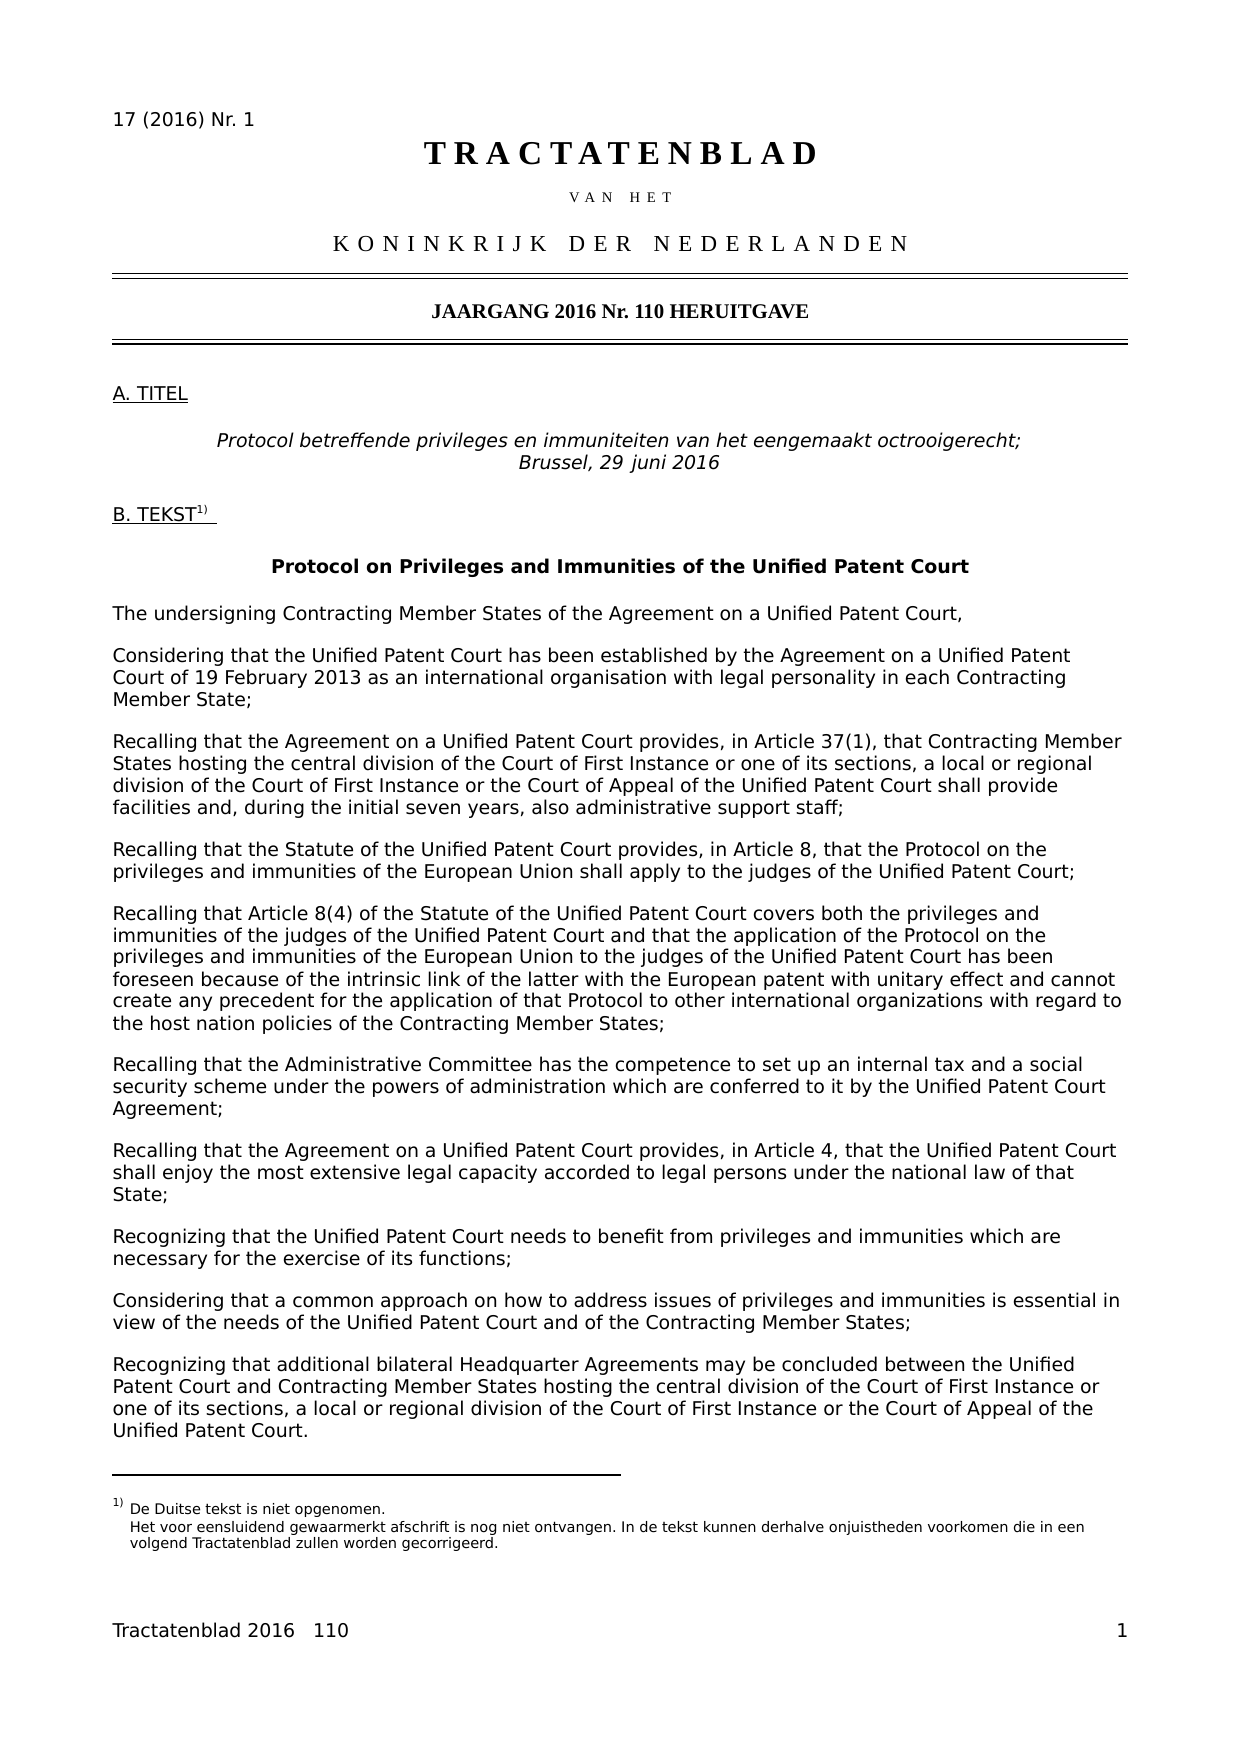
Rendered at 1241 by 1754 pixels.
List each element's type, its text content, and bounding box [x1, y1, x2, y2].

text Recalling that Article 8(4) of the Statute of the Unified Patent Court covers both the privileges and immunities of the judges of the Unified Patent Court and that the application of the Protocol on the privileges and immunities of the European Union to the judges of the Unified Patent Court has been foreseen because of the intrinsic link of the latter with the European patent with unitary effect and cannot create any precedent for the application of that Protocol to other international organizations with regard to the host nation policies of the Contracting Member States; [112, 902, 1128, 1034]
text JAARGANG 2016 Nr. 110 HERUITGAVE [112, 299, 1128, 323]
text TRACTATENBLAD [112, 133, 1128, 172]
text Recalling that the Administrative Committee has the competence to set up an internal tax and a social security scheme under the powers of administration which are conferred to it by the Unified Patent Court Agreement; [112, 1054, 1128, 1120]
text Het voor eensluidend gewaarmerkt afschrift is nog niet ontvangen. In de tekst kunnen derhalve onjuistheden voorkomen die in een volgend Tractatenblad zullen worden gecorrigeerd. [129, 1518, 1128, 1552]
text Brussel, 29 juni 2016 [112, 452, 1128, 474]
text Recognizing that the Unified Patent Court needs to benefit from privileges and immunities which are necessary for the exercise of its functions; [112, 1226, 1128, 1270]
text VAN HET [112, 189, 1128, 206]
text The undersigning Contracting Member States of the Agreement on a Unified Patent Court, [112, 603, 1128, 625]
text Considering that the Unified Patent Court has been established by the Agreement on a Unified Patent Court of 19 February 2013 as an international organisation with legal personality in each Contracting Member State; [112, 645, 1128, 711]
text De Duitse tekst is niet opgenomen. [112, 1496, 1128, 1518]
text Considering that a common approach on how to address issues of privileges and immunities is essential in view of the needs of the Unified Patent Court and of the Contracting Member States; [112, 1290, 1128, 1334]
subtitle B. TEKST [112, 504, 1128, 526]
text Recalling that the Agreement on a Unified Patent Court provides, in Article 37(1), that Contracting Member States hosting the central division of the Court of First Instance or one of its sections, a local or regional division of the Court of First Instance or the Court of Appeal of the Unified Patent Court shall provide facilities and, during the initial seven years, also administrative support staff; [112, 731, 1128, 818]
text Protocol betreffende privileges en immuniteiten van het eengemaakt octrooigerecht; [112, 430, 1128, 452]
text KONINKRIJK DER NEDERLANDEN [112, 229, 1128, 256]
subtitle Protocol on Privileges and Immunities of the Unified Patent Court [112, 556, 1128, 578]
subtitle A. TITEL [112, 383, 1128, 405]
text 17 (2016) Nr. 1 [112, 109, 1128, 131]
text Recalling that the Agreement on a Unified Patent Court provides, in Article 4, that the Unified Patent Court shall enjoy the most extensive legal capacity accorded to legal persons under the national law of that State; [112, 1140, 1128, 1206]
text Recognizing that additional bilateral Headquarter Agreements may be concluded between the Unified Patent Court and Contracting Member States hosting the central division of the Court of First Instance or one of its sections, a local or regional division of the Court of First Instance or the Court of Appeal of the Unified Patent Court. [112, 1354, 1128, 1442]
text Recalling that the Statute of the Unified Patent Court provides, in Article 8, that the Protocol on the privileges and immunities of the European Union shall apply to the judges of the Unified Patent Court; [112, 838, 1128, 882]
